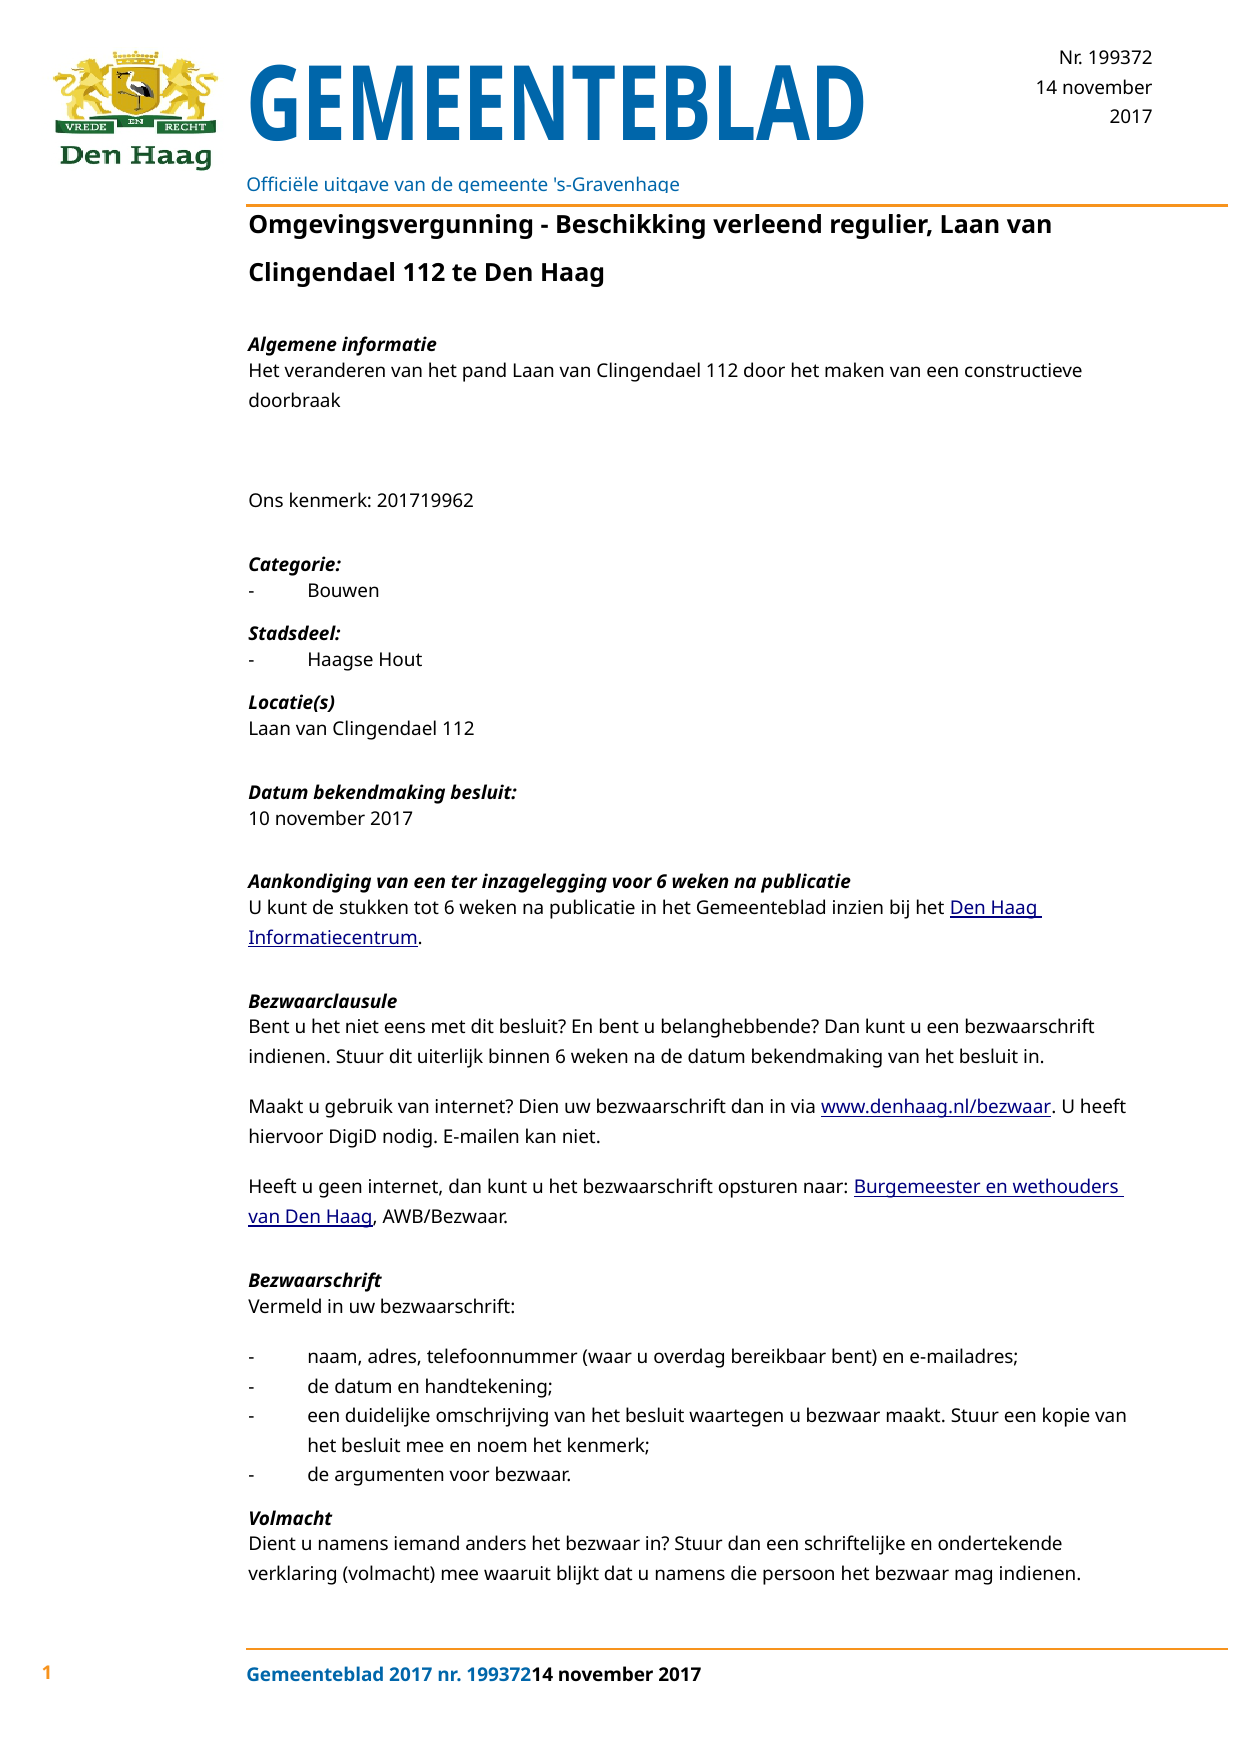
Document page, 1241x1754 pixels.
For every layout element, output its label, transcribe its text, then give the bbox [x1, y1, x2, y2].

text Aankondiging van een ter inzagelegging voor 6 weken na publicatie [248, 869, 1152, 894]
text Bezwaarclausule [248, 988, 1152, 1014]
text Maakt u gebruik van internet? Dien uw bezwaarschrift dan in via www.denhaag.nl/bezwaar. U heeft hiervoor DigiD nodig. E-mailen kan niet. [248, 1094, 1152, 1149]
text U kunt de stukken tot 6 weken na publicatie in het Gemeenteblad inzien bij het Den Haag Informatiecentrum. [248, 894, 1152, 950]
text Dient u namens iemand anders het bezwaar in? Stuur dan een schriftelijke en ondertekende verklaring (volmacht) mee waaruit blijkt dat u namens die persoon het bezwaar mag indienen. [248, 1531, 1152, 1586]
list naam, adres, telefoonnummer (waar u overdag bereikbaar bent) en e-mailadres; [248, 1343, 1152, 1369]
list de datum en handtekening; [248, 1373, 1152, 1399]
text Het veranderen van het pand Laan van Clingendael 112 door het maken van een constructieve doorbraak [248, 357, 1152, 412]
text Stadsdeel: [248, 620, 1152, 646]
list Bouwen [248, 577, 1152, 603]
list de argumenten voor bezwaar. [248, 1462, 1152, 1487]
text Datum bekendmaking besluit: [248, 779, 1152, 805]
text Ons kenmerk: 201719962 [248, 488, 1152, 513]
text Locatie(s) [248, 689, 1152, 715]
list een duidelijke omschrijving van het besluit waartegen u bezwaar maakt. Stuur een kopie van het besluit mee en noem het kenmerk; [248, 1402, 1152, 1458]
text Vermeld in uw bezwaarschrift: [248, 1293, 1152, 1319]
picture [41, 47, 231, 172]
text Bent u het niet eens met dit besluit? En bent u belanghebbende? Dan kunt u een bezwaarschrift indienen. Stuur dit uiterlijk binnen 6 weken na de datum bekendmaking van het besluit in. [248, 1014, 1152, 1069]
text Heeft u geen internet, dan kunt u het bezwaarschrift opsturen naar: Burgemeester en wethouders van Den Haag, AWB/Bezwaar. [248, 1174, 1152, 1229]
text Volmacht [248, 1505, 1152, 1531]
text 10 november 2017 [248, 805, 1152, 830]
list Haagse Hout [248, 646, 1152, 672]
text Laan van Clingendael 112 [248, 715, 1152, 741]
text Categorie: [248, 552, 1152, 577]
text Algemene informatie [248, 331, 1152, 357]
text Bezwaarschrift [248, 1267, 1152, 1293]
text Omgevingsvergunning - Beschikking verleend regulier, Laan van Clingendael 112 te Den Haag [248, 207, 1152, 288]
